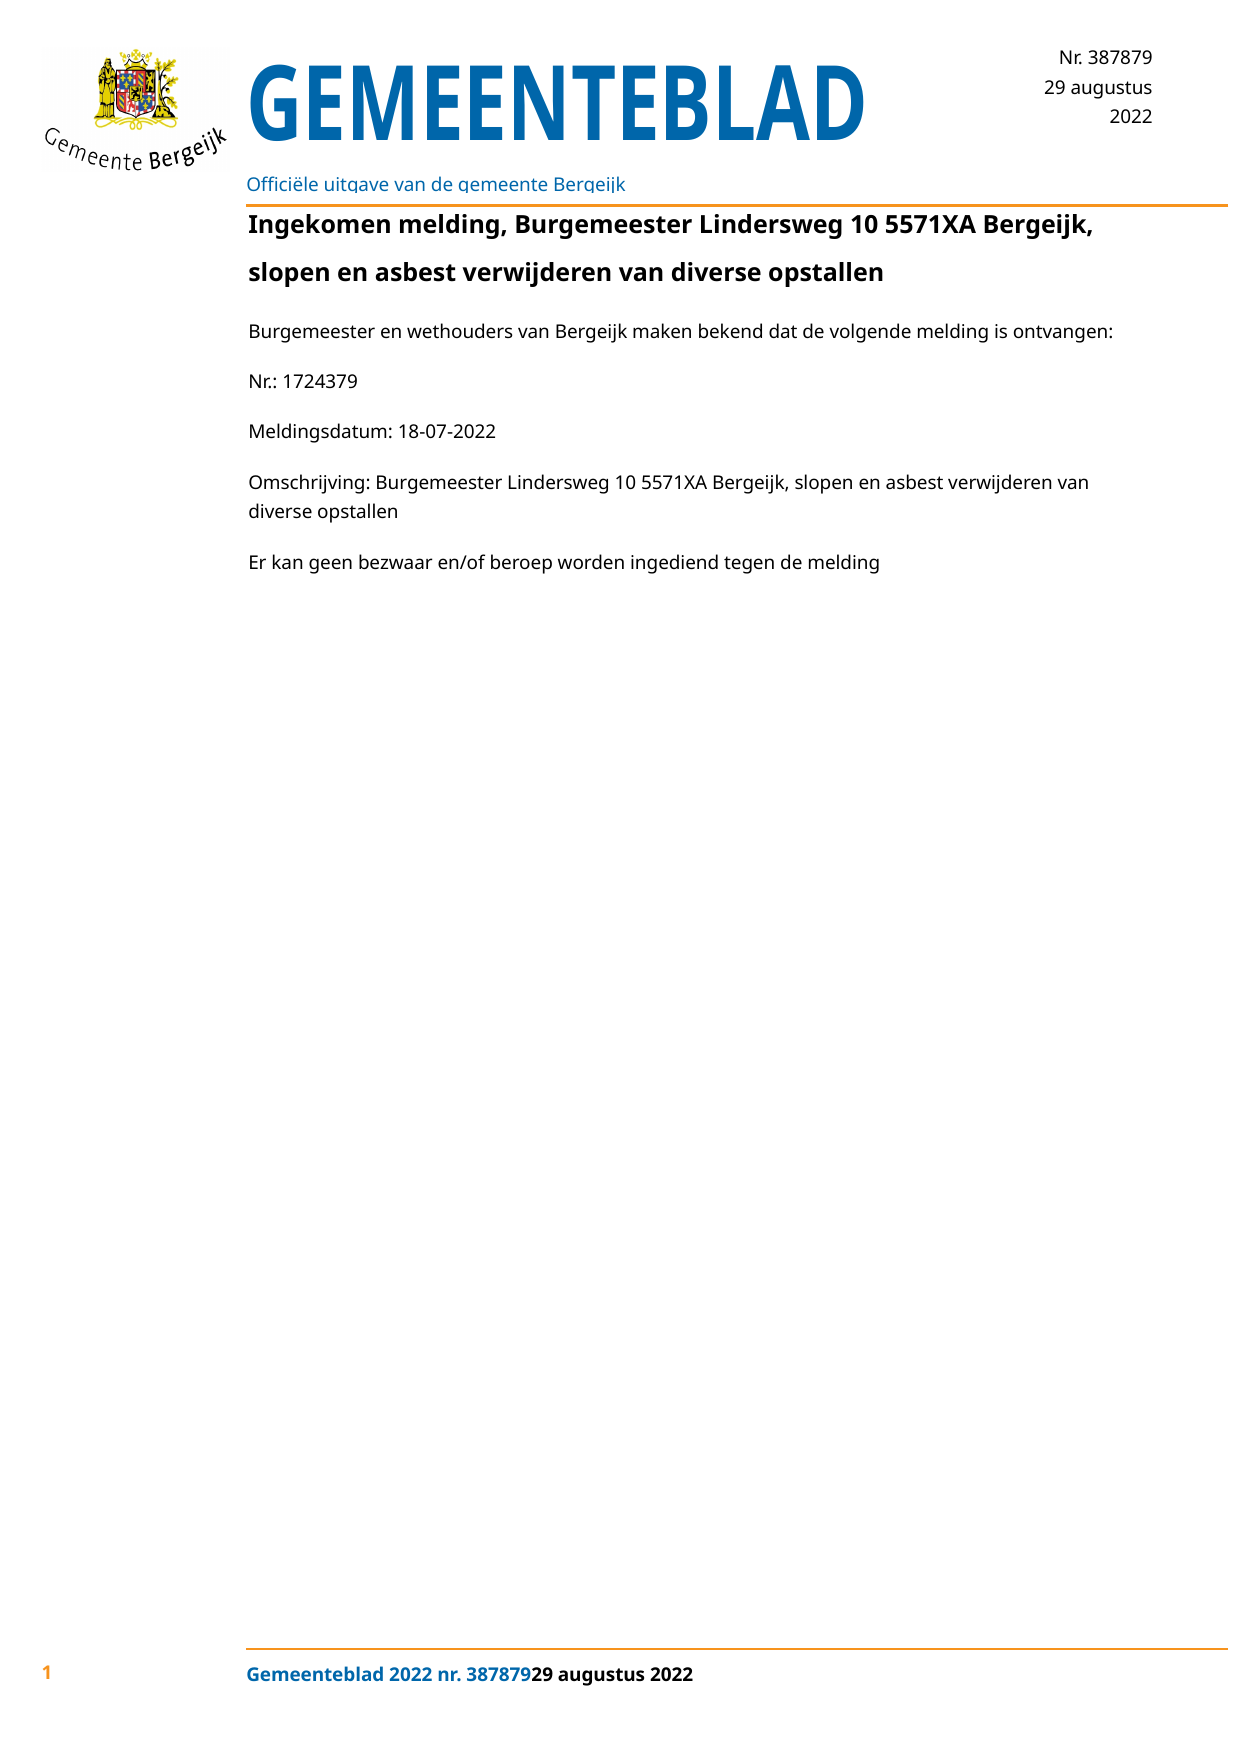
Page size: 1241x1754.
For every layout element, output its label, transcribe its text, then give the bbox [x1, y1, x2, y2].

text Er kan geen bezwaar en/of beroep worden ingediend tegen de melding [248, 549, 1152, 575]
text Meldingsdatum: 18-07-2022 [248, 419, 1152, 444]
text Burgemeester en wethouders van Bergeijk maken bekend dat de volgende melding is ontvangen: [248, 318, 1152, 344]
text Omschrijving: Burgemeester Lindersweg 10 5571XA Bergeijk, slopen en asbest verwijderen van diverse opstallen [248, 469, 1152, 524]
text Nr.: 1724379 [248, 368, 1152, 394]
picture [41, 47, 231, 172]
text Ingekomen melding, Burgemeester Lindersweg 10 5571XA Bergeijk, slopen en asbest verwijderen van diverse opstallen [248, 207, 1152, 288]
